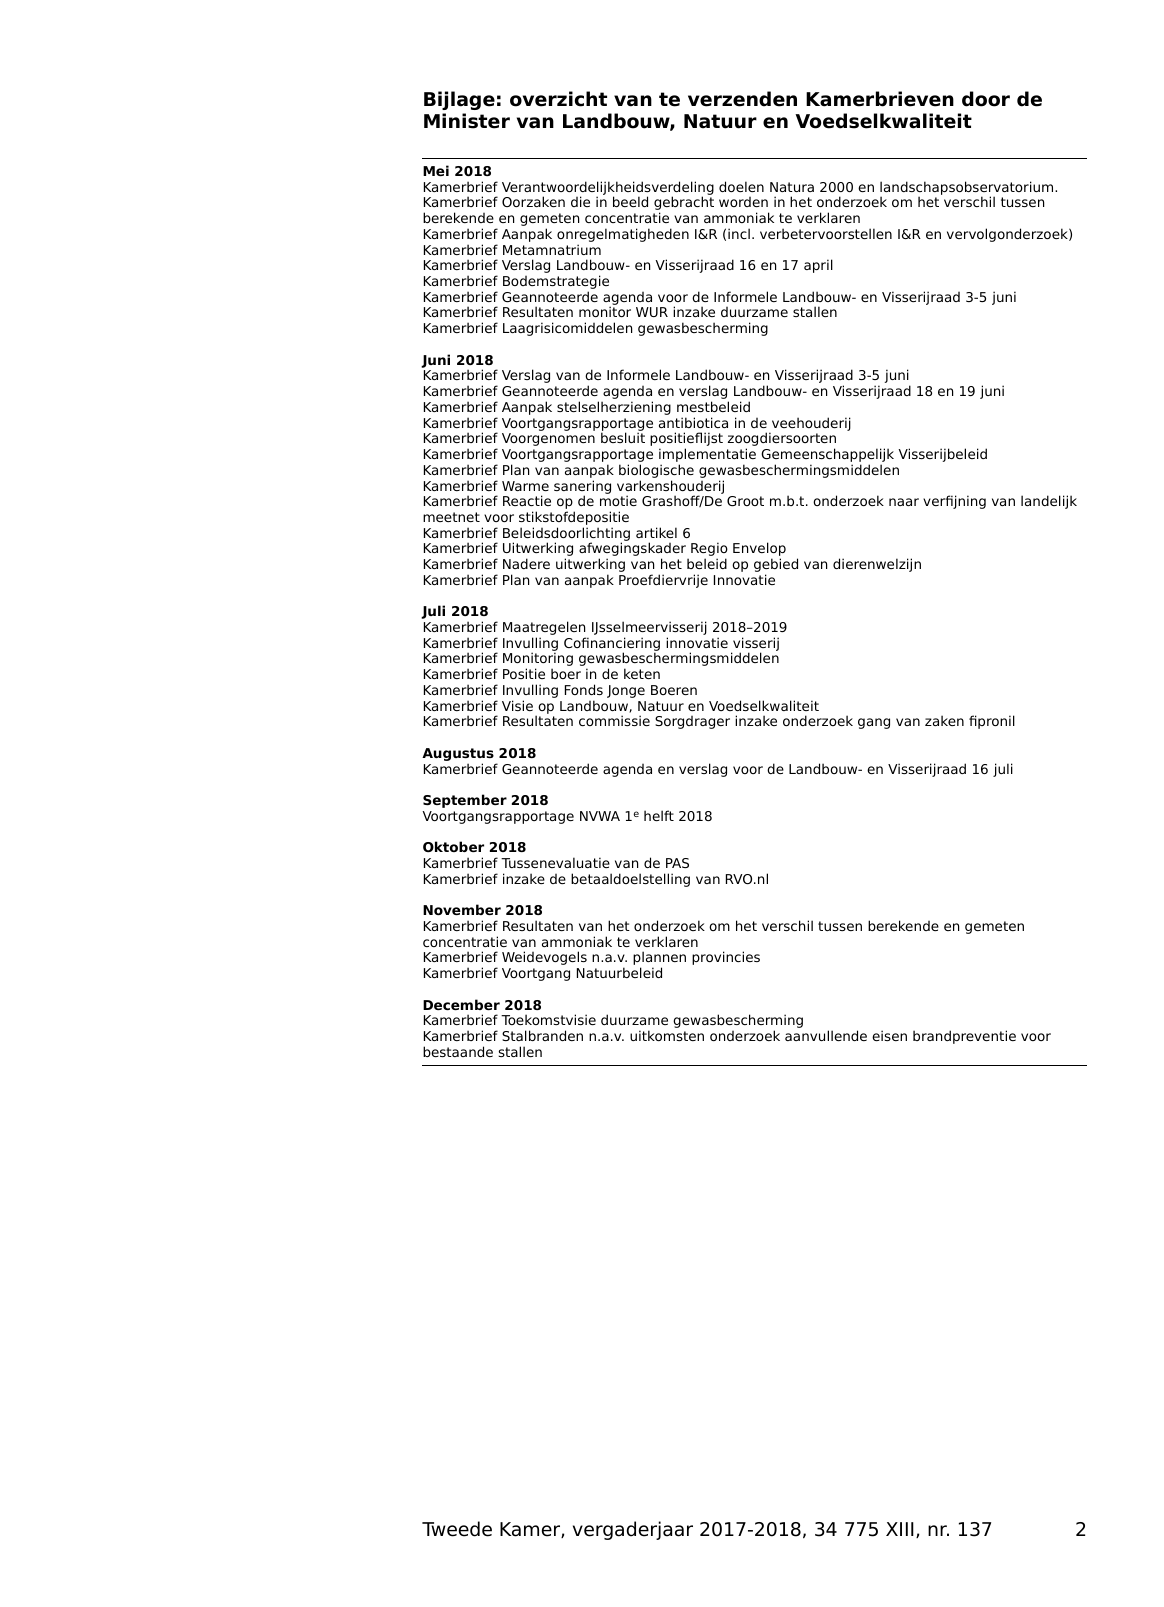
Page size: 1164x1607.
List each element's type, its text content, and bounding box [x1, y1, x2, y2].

table_cell Kamerbrief Geannoteerde agenda en verslag Landbouw- en Visserijraad 18 en 19 juni [422, 384, 1087, 400]
table_cell Kamerbrief Resultaten van het onderzoek om het verschil tussen berekende en gemeten concentratie van ammoniak te verklaren [422, 919, 1087, 950]
table_cell Kamerbrief Verslag Landbouw- en Visserijraad 16 en 17 april [422, 258, 1087, 274]
table_header Mei 2018 [422, 159, 1087, 179]
table_cell Kamerbrief Warme sanering varkenshouderij [422, 478, 1087, 494]
table_cell [422, 337, 1087, 352]
table_cell Kamerbrief Geannoteerde agenda voor de Informele Landbouw- en Visserijraad 3-5 juni [422, 290, 1087, 305]
table_cell Augustus 2018 [422, 746, 1087, 761]
table_cell Kamerbrief Resultaten monitor WUR inzake duurzame stallen [422, 305, 1087, 321]
table_cell [422, 730, 1087, 746]
table_cell Kamerbrief Reactie op de motie Grashoff/De Groot m.b.t. onderzoek naar verfijning van landelijk meetnet voor stikstofdepositie [422, 494, 1087, 526]
table_cell Kamerbrief Voortgang Natuurbeleid [422, 966, 1087, 982]
table_cell [422, 589, 1087, 604]
table_cell Kamerbrief Voortgangsrapportage implementatie Gemeenschappelijk Visserijbeleid [422, 447, 1087, 463]
table_cell Kamerbrief Positie boer in de keten [422, 667, 1087, 683]
table_cell Kamerbrief Bodemstrategie [422, 274, 1087, 289]
table_cell Kamerbrief inzake de betaaldoelstelling van RVO.nl [422, 872, 1087, 887]
table_cell [422, 777, 1087, 793]
table_cell Kamerbrief Laagrisicomiddelen gewasbescherming [422, 321, 1087, 337]
table_cell Kamerbrief Nadere uitwerking van het beleid op gebied van dierenwelzijn [422, 557, 1087, 573]
table_cell Kamerbrief Verantwoordelijkheidsverdeling doelen Natura 2000 en landschapsobservatorium. [422, 180, 1087, 195]
table_cell Kamerbrief Toekomstvisie duurzame gewasbescherming [422, 1013, 1087, 1029]
subtitle Bijlage: overzicht van te verzenden Kamerbrieven door de Minister van Landbouw, Natuur en Voedselkwaliteit [77, 89, 1087, 133]
table_cell Kamerbrief Geannoteerde agenda en verslag voor de Landbouw- en Visserijraad 16 juli [422, 761, 1087, 777]
table_cell [422, 982, 1087, 997]
table_cell Juli 2018 [422, 604, 1087, 620]
table_cell Kamerbrief Stalbranden n.a.v. uitkomsten onderzoek aanvullende eisen brandpreventie voor bestaande stallen [422, 1029, 1087, 1065]
table_cell Kamerbrief Metamnatrium [422, 243, 1087, 258]
table_cell [422, 824, 1087, 840]
table_cell Kamerbrief Tussenevaluatie van de PAS [422, 856, 1087, 872]
table_cell Voortgangsrapportage NVWA 1e helft 2018 [422, 809, 1087, 824]
table_cell September 2018 [422, 793, 1087, 809]
table_cell Kamerbrief Plan van aanpak Proefdiervrije Innovatie [422, 573, 1087, 588]
table_cell Kamerbrief Plan van aanpak biologische gewasbeschermingsmiddelen [422, 463, 1087, 478]
table_cell Kamerbrief Invulling Fonds Jonge Boeren [422, 683, 1087, 698]
table_cell Kamerbrief Aanpak stelselherziening mestbeleid [422, 400, 1087, 415]
table_cell Kamerbrief Visie op Landbouw, Natuur en Voedselkwaliteit [422, 699, 1087, 714]
table_cell Kamerbrief Resultaten commissie Sorgdrager inzake onderzoek gang van zaken fipronil [422, 714, 1087, 730]
table_cell Kamerbrief Voortgangsrapportage antibiotica in de veehouderij [422, 415, 1087, 431]
table_cell Kamerbrief Oorzaken die in beeld gebracht worden in het onderzoek om het verschil tussen berekende en gemeten concentratie van ammoniak te verklaren [422, 195, 1087, 227]
table_cell Kamerbrief Verslag van de Informele Landbouw- en Visserijraad 3-5 juni [422, 368, 1087, 384]
table_cell December 2018 [422, 998, 1087, 1013]
table_cell Kamerbrief Monitoring gewasbeschermingsmiddelen [422, 651, 1087, 667]
table_cell Kamerbrief Maatregelen IJsselmeervisserij 2018–2019 [422, 620, 1087, 636]
table_cell Kamerbrief Beleidsdoorlichting artikel 6 [422, 526, 1087, 541]
table_cell November 2018 [422, 903, 1087, 919]
table_cell Kamerbrief Uitwerking afwegingskader Regio Envelop [422, 541, 1087, 557]
table_cell Juni 2018 [422, 353, 1087, 368]
table_cell Oktober 2018 [422, 840, 1087, 856]
table_cell Kamerbrief Invulling Cofinanciering innovatie visserij [422, 636, 1087, 651]
table_cell Kamerbrief Voorgenomen besluit positieflijst zoogdiersoorten [422, 431, 1087, 447]
table_cell Kamerbrief Weidevogels n.a.v. plannen provincies [422, 950, 1087, 966]
table_cell [422, 887, 1087, 903]
table_cell Kamerbrief Aanpak onregelmatigheden I&R (incl. verbetervoorstellen I&R en vervolgonderzoek) [422, 227, 1087, 242]
